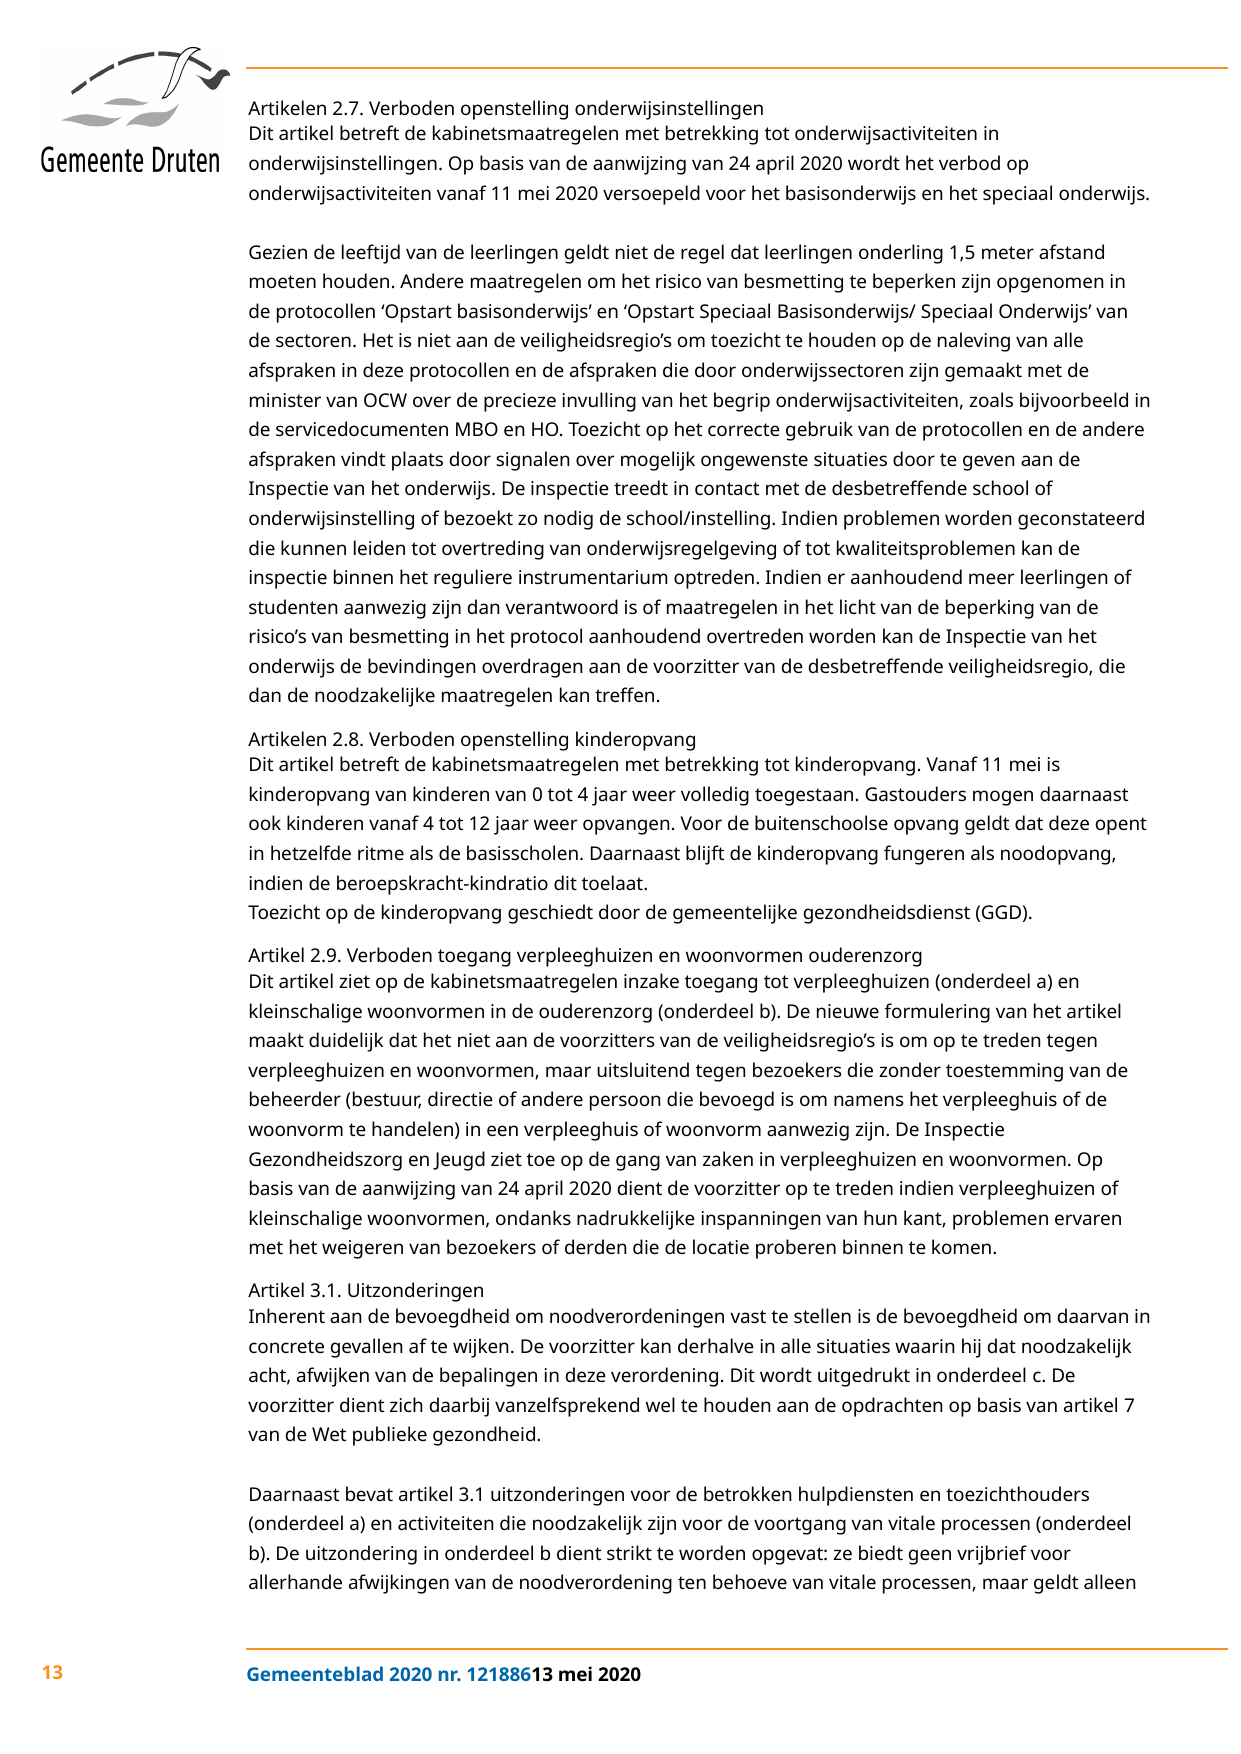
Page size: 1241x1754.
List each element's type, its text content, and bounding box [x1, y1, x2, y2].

text Artikel 2.9. Verboden toegang verpleeghuizen en woonvormen ouderenzorg [248, 942, 1152, 968]
text Inherent aan de bevoegdheid om noodverordeningen vast te stellen is de bevoegdheid om daarvan in concrete gevallen af te wijken. De voorzitter kan derhalve in alle situaties waarin hij dat noodzakelijk acht, afwijken van de bepalingen in deze verordening. Dit wordt uitgedrukt in onderdeel c. De voorzitter dient zich daarbij vanzelfsprekend wel te houden aan de opdrachten op basis van artikel 7 van de Wet publieke gezondheid. [248, 1303, 1152, 1447]
text Dit artikel betreft de kabinetsmaatregelen met betrekking tot onderwijsactiviteiten in onderwijsinstellingen. Op basis van de aanwijzing van 24 april 2020 wordt het verbod op onderwijsactiviteiten vanaf 11 mei 2020 versoepeld voor het basisonderwijs en het speciaal onderwijs. [248, 121, 1152, 205]
text Daarnaast bevat artikel 3.1 uitzonderingen voor de betrokken hulpdiensten en toezichthouders (onderdeel a) en activiteiten die noodzakelijk zijn voor de voortgang van vitale processen (onderdeel b). De uitzondering in onderdeel b dient strikt te worden opgevat: ze biedt geen vrijbrief voor allerhande afwijkingen van de noodverordening ten behoeve van vitale processen, maar geldt alleen [248, 1481, 1152, 1595]
text Gezien de leeftijd van de leerlingen geldt niet de regel dat leerlingen onderling 1,5 meter afstand moeten houden. Andere maatregelen om het risico van besmetting te beperken zijn opgenomen in de protocollen ‘Opstart basisonderwijs’ en ‘Opstart Speciaal Basisonderwijs/ Speciaal Onderwijs’ van de sectoren. Het is niet aan de veiligheidsregio’s om toezicht te houden op de naleving van alle afspraken in deze protocollen en de afspraken die door onderwijssectoren zijn gemaakt met de minister van OCW over de precieze invulling van het begrip onderwijsactiviteiten, zoals bijvoorbeeld in de servicedocumenten MBO en HO. Toezicht op het correcte gebruik van de protocollen en de andere afspraken vindt plaats door signalen over mogelijk ongewenste situaties door te geven aan de Inspectie van het onderwijs. De inspectie treedt in contact met de desbetreffende school of onderwijsinstelling of bezoekt zo nodig de school/instelling. Indien problemen worden geconstateerd die kunnen leiden tot overtreding van onderwijsregelgeving of tot kwaliteitsproblemen kan de inspectie binnen het reguliere instrumentarium optreden. Indien er aanhoudend meer leerlingen of studenten aanwezig zijn dan verantwoord is of maatregelen in het licht van de beperking van de risico’s van besmetting in het protocol aanhoudend overtreden worden kan de Inspectie van het onderwijs de bevindingen overdragen aan de voorzitter van de desbetreffende veiligheidsregio, die dan de noodzakelijke maatregelen kan treffen. [248, 239, 1152, 708]
text Artikel 3.1. Uitzonderingen [248, 1278, 1152, 1303]
text Dit artikel betreft de kabinetsmaatregelen met betrekking tot kinderopvang. Vanaf 11 mei is kinderopvang van kinderen van 0 tot 4 jaar weer volledig toegestaan. Gastouders mogen daarnaast ook kinderen vanaf 4 tot 12 jaar weer opvangen. Voor de buitenschoolse opvang geldt dat deze opent in hetzelfde ritme als de basisscholen. Daarnaast blijft de kinderopvang fungeren als noodopvang, indien de beroepskracht-kindratio dit toelaat. [248, 751, 1152, 896]
text Dit artikel ziet op de kabinetsmaatregelen inzake toegang tot verpleeghuizen (onderdeel a) en kleinschalige woonvormen in de ouderenzorg (onderdeel b). De nieuwe formulering van het artikel maakt duidelijk dat het niet aan de voorzitters van de veiligheidsregio’s is om op te treden tegen verpleeghuizen en woonvormen, maar uitsluitend tegen bezoekers die zonder toestemming van de beheerder (bestuur, directie of andere persoon die bevoegd is om namens het verpleeghuis of de woonvorm te handelen) in een verpleeghuis of woonvorm aanwezig zijn. De Inspectie Gezondheidszorg en Jeugd ziet toe op de gang van zaken in verpleeghuizen en woonvormen. Op basis van de aanwijzing van 24 april 2020 dient de voorzitter op te treden indien verpleeghuizen of kleinschalige woonvormen, ondanks nadrukkelijke inspanningen van hun kant, problemen ervaren met het weigeren van bezoekers of derden die de locatie proberen binnen te komen. [248, 968, 1152, 1260]
text Artikelen 2.7. Verboden openstelling onderwijsinstellingen [248, 95, 1152, 121]
picture [41, 47, 231, 172]
text Toezicht op de kinderopvang geschiedt door de gemeentelijke gezondheidsdienst (GGD). [248, 899, 1152, 925]
text Artikelen 2.8. Verboden openstelling kinderopvang [248, 726, 1152, 751]
